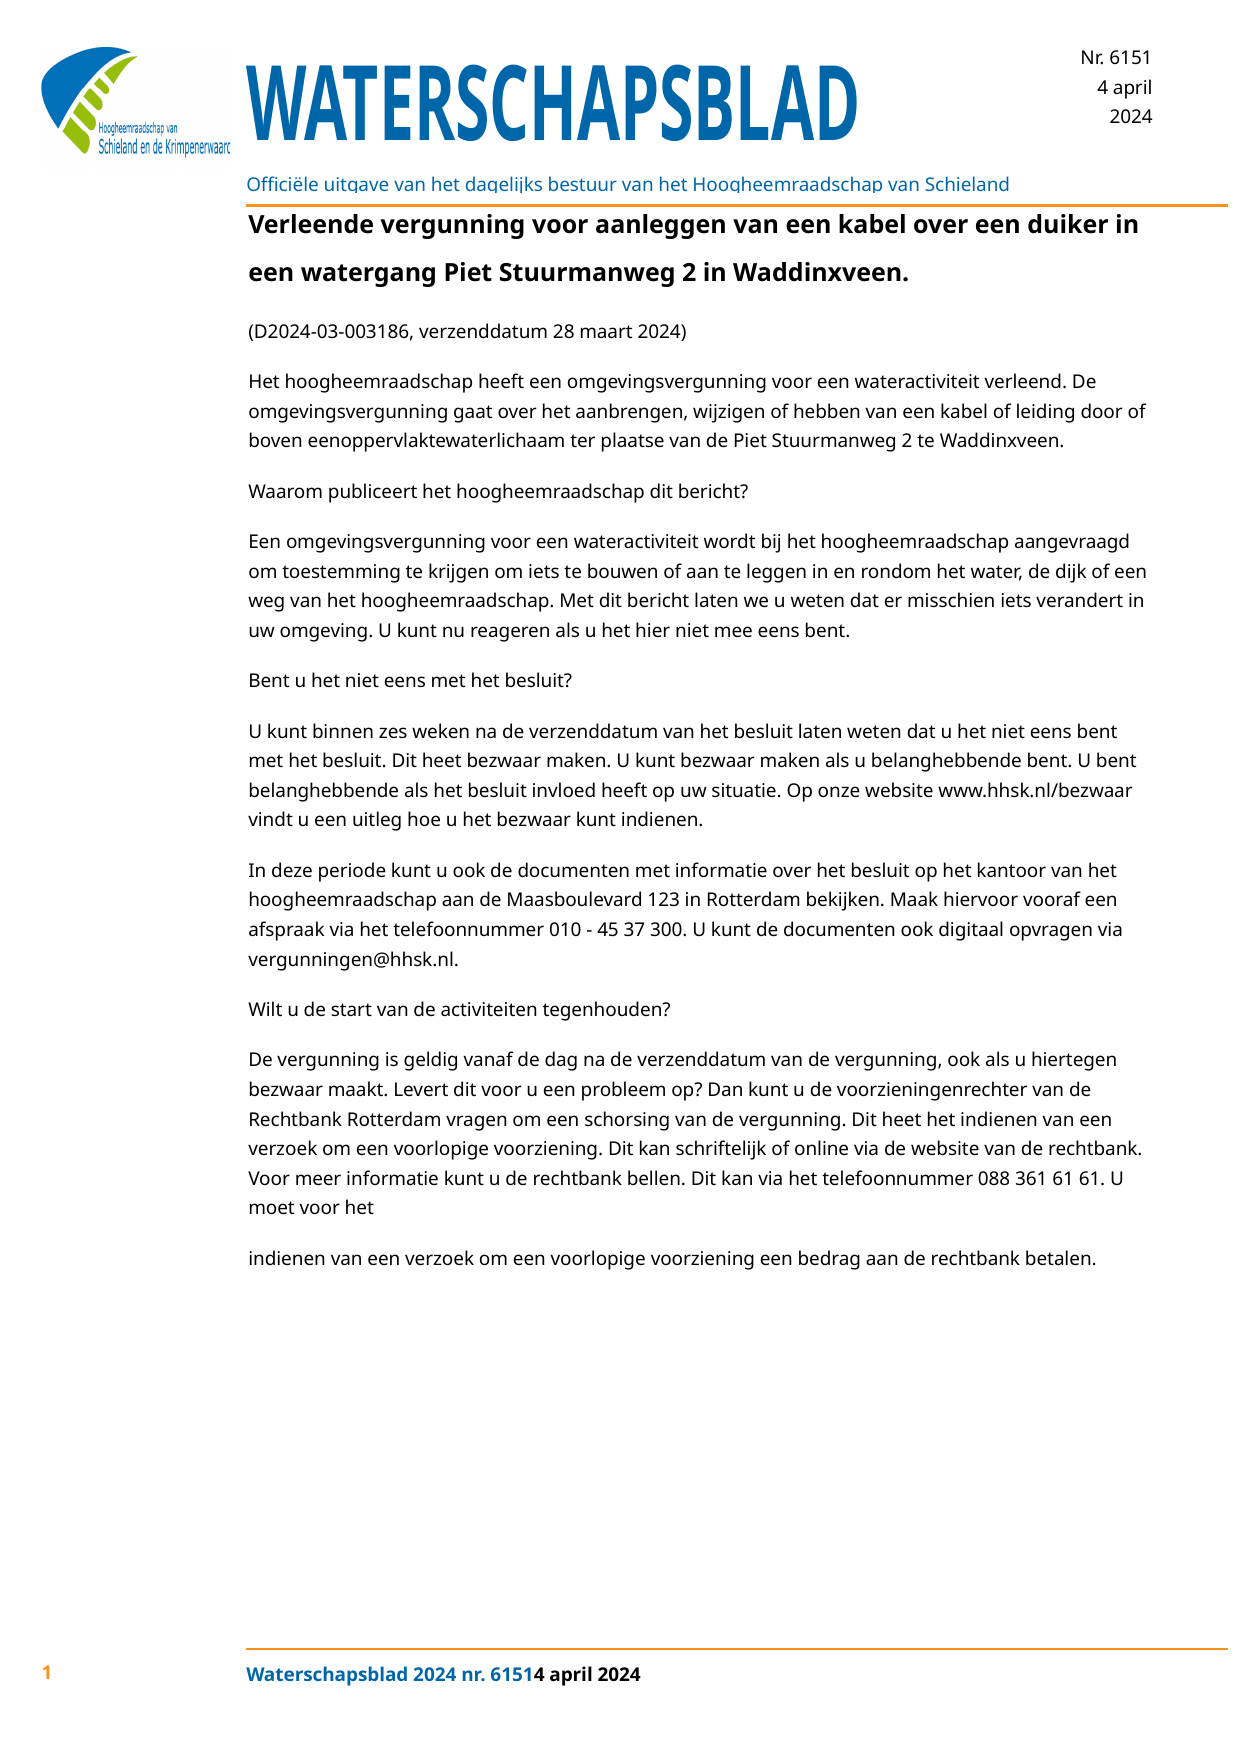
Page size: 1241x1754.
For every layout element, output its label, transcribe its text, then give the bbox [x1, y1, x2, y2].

text Het hoogheemraadschap heeft een omgevingsvergunning voor een wateractiviteit verleend. De omgevingsvergunning gaat over het aanbrengen, wijzigen of hebben van een kabel of leiding door of boven eenoppervlaktewaterlichaam ter plaatse van de Piet Stuurmanweg 2 te Waddinxveen. [248, 368, 1152, 453]
text Wilt u de start van de activiteiten tegenhouden? [248, 996, 1152, 1022]
text De vergunning is geldig vanaf de dag na de verzenddatum van de vergunning, ook als u hiertegen bezwaar maakt. Levert dit voor u een probleem op? Dan kunt u de voorzieningenrechter van de Rechtbank Rotterdam vragen om een schorsing van de vergunning. Dit heet het indienen van een verzoek om een voorlopige voorziening. Dit kan schriftelijk of online via de website van de rechtbank. Voor meer informatie kunt u de rechtbank bellen. Dit kan via het telefoonnummer 088 361 61 61. U moet voor het [248, 1047, 1152, 1220]
text Verleende vergunning voor aanleggen van een kabel over een duiker in een watergang Piet Stuurmanweg 2 in Waddinxveen. [248, 207, 1152, 288]
picture [41, 47, 231, 172]
text Een omgevingsvergunning voor een wateractiviteit wordt bij het hoogheemraadschap aangevraagd om toestemming te krijgen om iets te bouwen of aan te leggen in en rondom het water, de dijk of een weg van het hoogheemraadschap. Met dit bericht laten we u weten dat er misschien iets verandert in uw omgeving. U kunt nu reageren als u het hier niet mee eens bent. [248, 528, 1152, 643]
text U kunt binnen zes weken na de verzenddatum van het besluit laten weten dat u het niet eens bent met het besluit. Dit heet bezwaar maken. U kunt bezwaar maken als u belanghebbende bent. U bent belanghebbende als het besluit invloed heeft op uw situatie. Op onze website www.hhsk.nl/bezwaar vindt u een uitleg hoe u het bezwaar kunt indienen. [248, 718, 1152, 832]
text indienen van een verzoek om een voorlopige voorziening een bedrag aan de rechtbank betalen. [248, 1245, 1152, 1271]
text Bent u het niet eens met het besluit? [248, 667, 1152, 693]
text In deze periode kunt u ook de documenten met informatie over het besluit op het kantoor van het hoogheemraadschap aan de Maasboulevard 123 in Rotterdam bekijken. Maak hiervoor vooraf een afspraak via het telefoonnummer 010 - 45 37 300. U kunt de documenten ook digitaal opvragen via vergunningen@hhsk.nl. [248, 857, 1152, 972]
text (D2024-03-003186, verzenddatum 28 maart 2024) [248, 318, 1152, 344]
text Waarom publiceert het hoogheemraadschap dit bericht? [248, 478, 1152, 504]
